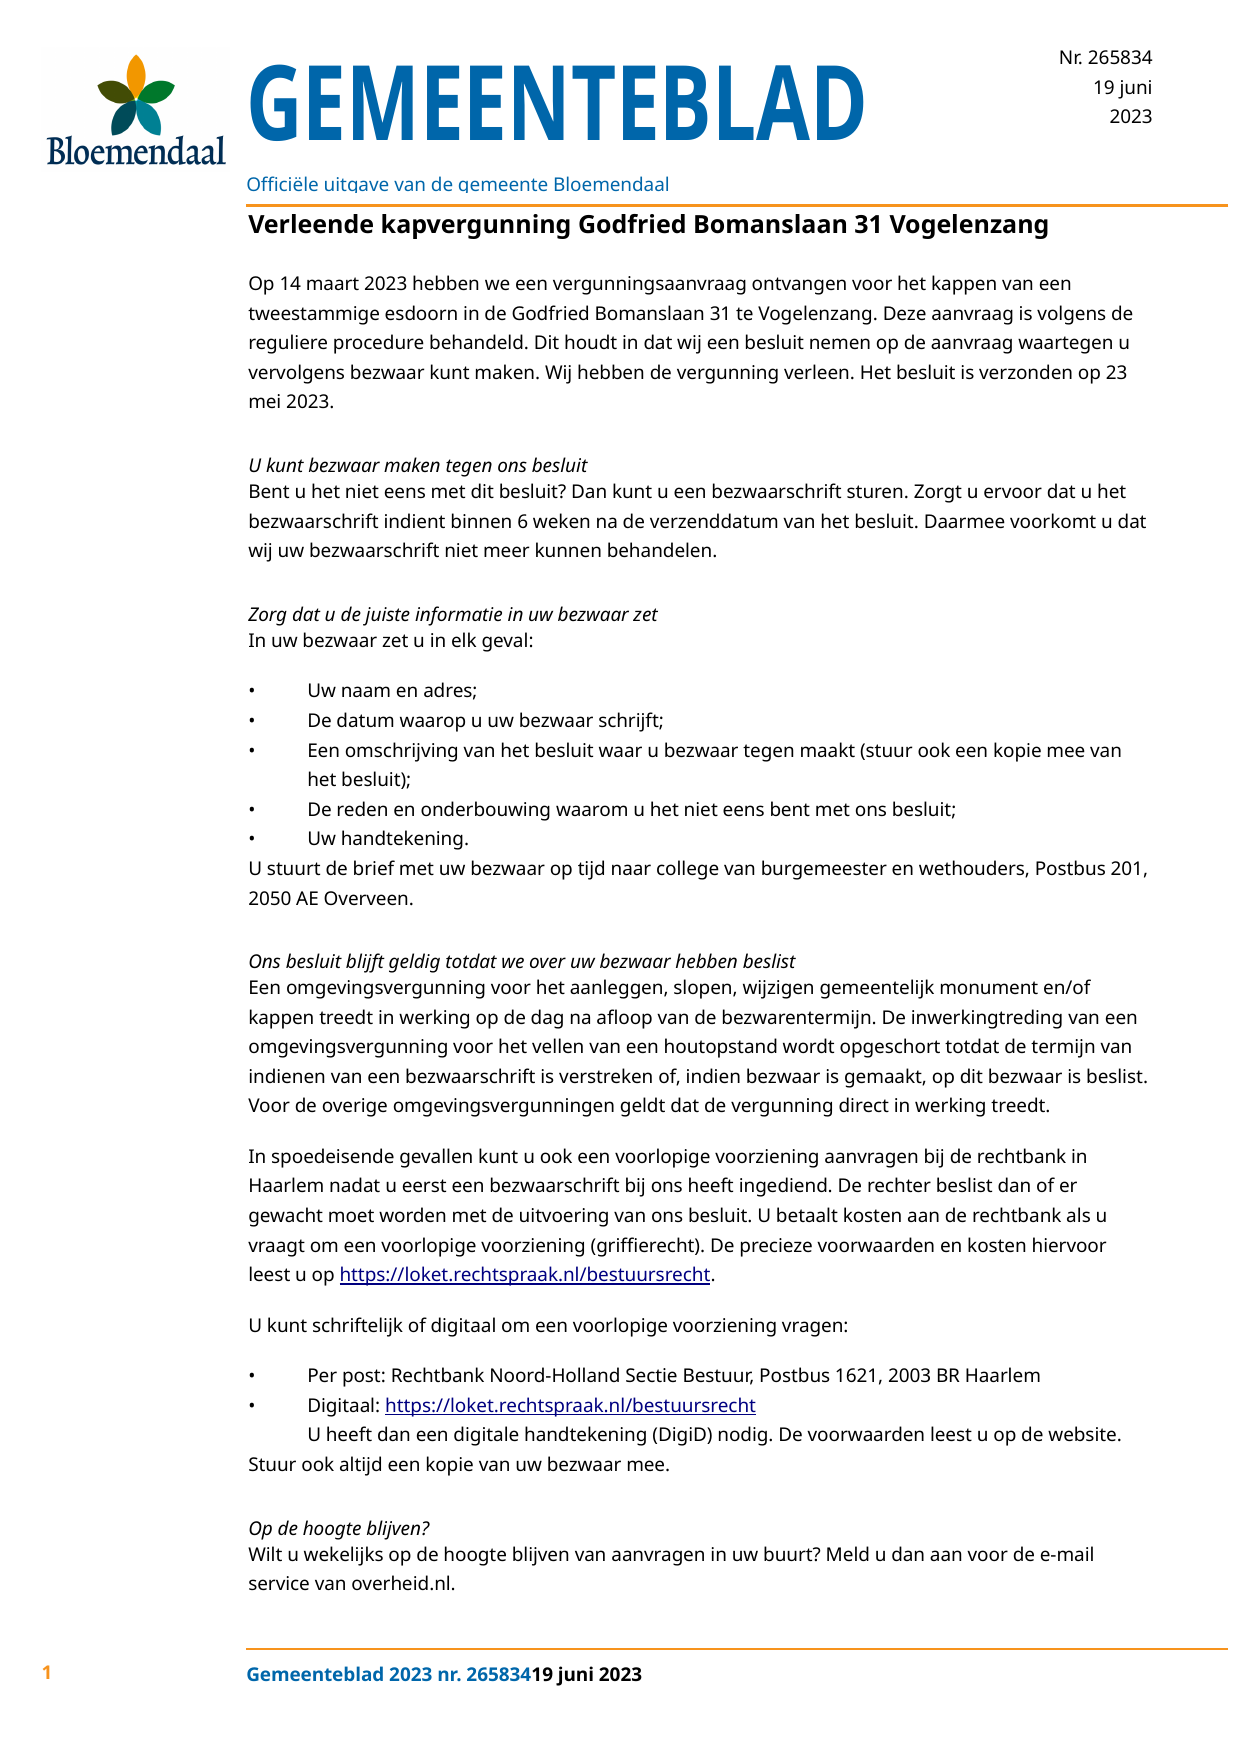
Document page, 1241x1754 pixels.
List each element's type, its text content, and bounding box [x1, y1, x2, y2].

text Op de hoogte blijven? [248, 1515, 1152, 1541]
picture [41, 47, 231, 172]
text Een omgevingsvergunning voor het aanleggen, slopen, wijzigen gemeentelijk monument en/of kappen treedt in werking op de dag na afloop van de bezwarentermijn. De inwerkingtreding van een omgevingsvergunning voor het vellen van een houtopstand wordt opgeschort totdat de termijn van indienen van een bezwaarschrift is verstreken of, indien bezwaar is gemaakt, op dit bezwaar is beslist. Voor de overige omgevingsvergunningen geldt dat de vergunning direct in werking treedt. [248, 974, 1152, 1118]
text U kunt schriftelijk of digitaal om een voorlopige voorziening vragen: [248, 1312, 1152, 1338]
list De reden en onderbouwing waarom u het niet eens bent met ons besluit; [248, 796, 1152, 822]
list De datum waarop u uw bezwaar schrijft; [248, 707, 1152, 733]
text Ons besluit blijft geldig totdat we over uw bezwaar hebben beslist [248, 949, 1152, 974]
list U heeft dan een digitale handtekening (DigiD) nodig. De voorwaarden leest u op de website. [248, 1421, 1152, 1447]
list Een omschrijving van het besluit waar u bezwaar tegen maakt (stuur ook een kopie mee van het besluit); [248, 737, 1152, 792]
text In spoedeisende gevallen kunt u ook een voorlopige voorziening aanvragen bij de rechtbank in Haarlem nadat u eerst een bezwaarschrift bij ons heeft ingediend. De rechter beslist dan of er gewacht moet worden met de uitvoering van ons besluit. U betaalt kosten aan de rechtbank als u vraagt om een voorlopige voorziening (griffierecht). De precieze voorwaarden en kosten hiervoor leest u op https://loket.rechtspraak.nl/bestuursrecht. [248, 1143, 1152, 1287]
text In uw bezwaar zet u in elk geval: [248, 627, 1152, 653]
text Wilt u wekelijks op de hoogte blijven van aanvragen in uw buurt? Meld u dan aan voor de e-mail service van overheid.nl. [248, 1541, 1152, 1596]
text Bent u het niet eens met dit besluit? Dan kunt u een bezwaarschrift sturen. Zorgt u ervoor dat u het bezwaarschrift indient binnen 6 weken na de verzenddatum van het besluit. Daarmee voorkomt u dat wij uw bezwaarschrift niet meer kunnen behandelen. [248, 478, 1152, 563]
text Stuur ook altijd een kopie van uw bezwaar mee. [248, 1451, 1152, 1477]
text U stuurt de brief met uw bezwaar op tijd naar college van burgemeester en wethouders, Postbus 201, 2050 AE Overveen. [248, 855, 1152, 910]
list Per post: Rechtbank Noord-Holland Sectie Bestuur, Postbus 1621, 2003 BR Haarlem [248, 1362, 1152, 1388]
text Verleende kapvergunning Godfried Bomanslaan 31 Vogelenzang [248, 207, 1152, 241]
list Digitaal: https://loket.rechtspraak.nl/bestuursrecht [248, 1392, 1152, 1418]
list Uw naam en adres; [248, 678, 1152, 703]
text Op 14 maart 2023 hebben we een vergunningsaanvraag ontvangen voor het kappen van een tweestammige esdoorn in de Godfried Bomanslaan 31 te Vogelenzang. Deze aanvraag is volgens de reguliere procedure behandeld. Dit houdt in dat wij een besluit nemen op de aanvraag waartegen u vervolgens bezwaar kunt maken. Wij hebben de vergunning verleen. Het besluit is verzonden op 23 mei 2023. [248, 270, 1152, 414]
text U kunt bezwaar maken tegen ons besluit [248, 453, 1152, 478]
list Uw handtekening. [248, 826, 1152, 851]
text Zorg dat u de juiste informatie in uw bezwaar zet [248, 601, 1152, 627]
